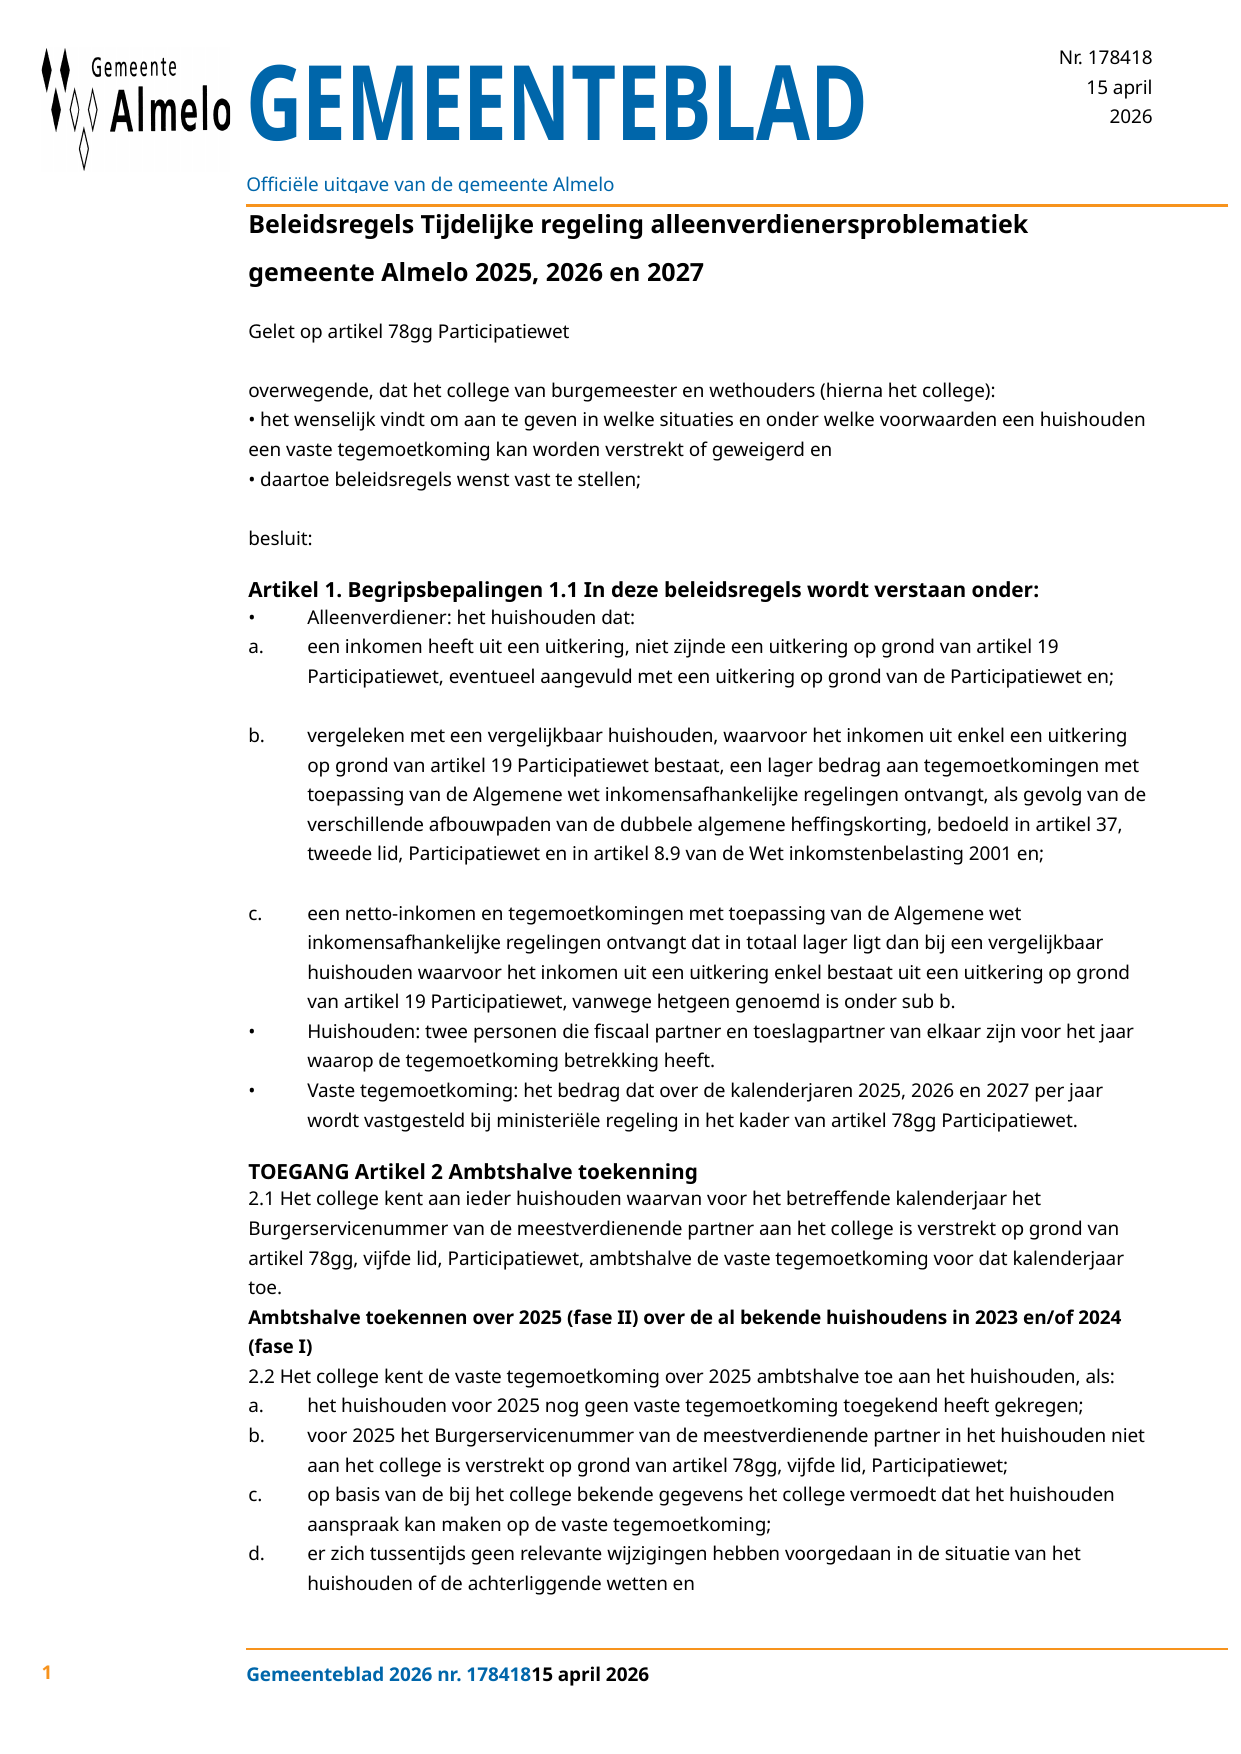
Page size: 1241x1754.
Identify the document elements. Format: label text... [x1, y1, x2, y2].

list Vaste tegemoetkoming: het bedrag dat over de kalenderjaren 2025, 2026 en 2027 per jaar wordt vastgesteld bij ministeriële regeling in het kader van artikel 78gg Participatiewet. [248, 1077, 1152, 1132]
text Ambtshalve toekennen over 2025 (fase II) over de al bekende huishoudens in 2023 en/of 2024 (fase I) [248, 1304, 1152, 1359]
text • het wenselijk vindt om aan te geven in welke situaties en onder welke voorwaarden een huishouden een vaste tegemoetkoming kan worden verstrekt of geweigerd en [248, 407, 1152, 462]
list het huishouden voor 2025 nog geen vaste tegemoetkoming toegekend heeft gekregen; [248, 1393, 1152, 1418]
text • daartoe beleidsregels wenst vast te stellen; [248, 466, 1152, 492]
text overwegende, dat het college van burgemeester en wethouders (hierna het college): [248, 377, 1152, 403]
list op basis van de bij het college bekende gegevens het college vermoedt dat het huishouden aanspraak kan maken op de vaste tegemoetkoming; [248, 1481, 1152, 1537]
list vergeleken met een vergelijkbaar huishouden, waarvoor het inkomen uit enkel een uitkering op grond van artikel 19 Participatiewet bestaat, een lager bedrag aan tegemoetkomingen met toepassing van de Algemene wet inkomensafhankelijke regelingen ontvangt, als gevolg van de verschillende afbouwpaden van de dubbele algemene heffingskorting, bedoeld in artikel 37, tweede lid, Participatiewet en in artikel 8.9 van de Wet inkomstenbelasting 2001 en; [248, 722, 1152, 866]
text Gelet op artikel 78gg Participatiewet [248, 318, 1152, 344]
list Huishouden: twee personen die fiscaal partner en toeslagpartner van elkaar zijn voor het jaar waarop de tegemoetkoming betrekking heeft. [248, 1018, 1152, 1073]
text Artikel 1. Begripsbepalingen 1.1 In deze beleidsregels wordt verstaan onder: [248, 575, 1152, 604]
text 2.2 Het college kent de vaste tegemoetkoming over 2025 ambtshalve toe aan het huishouden, als: [248, 1363, 1152, 1389]
text 2.1 Het college kent aan ieder huishouden waarvan voor het betreffende kalenderjaar het Burgerservicenummer van de meestverdienende partner aan het college is verstrekt op grond van artikel 78gg, vijfde lid, Participatiewet, ambtshalve de vaste tegemoetkoming voor dat kalenderjaar toe. [248, 1186, 1152, 1300]
text besluit: [248, 525, 1152, 551]
list er zich tussentijds geen relevante wijzigingen hebben voorgedaan in de situatie van het huishouden of de achterliggende wetten en [248, 1541, 1152, 1596]
list Alleenverdiener: het huishouden dat: [248, 604, 1152, 629]
list een inkomen heeft uit een uitkering, niet zijnde een uitkering op grond van artikel 19 Participatiewet, eventueel aangevuld met een uitkering op grond van de Participatiewet en; [248, 633, 1152, 689]
list een netto-inkomen en tegemoetkomingen met toepassing van de Algemene wet inkomensafhankelijke regelingen ontvangt dat in totaal lager ligt dan bij een vergelijkbaar huishouden waarvoor het inkomen uit een uitkering enkel bestaat uit een uitkering op grond van artikel 19 Participatiewet, vanwege hetgeen genoemd is onder sub b. [248, 900, 1152, 1014]
picture [41, 47, 231, 172]
list voor 2025 het Burgerservicenummer van de meestverdienende partner in het huishouden niet aan het college is verstrekt op grond van artikel 78gg, vijfde lid, Participatiewet; [248, 1422, 1152, 1478]
text Beleidsregels Tijdelijke regeling alleenverdienersproblematiek gemeente Almelo 2025, 2026 en 2027 [248, 207, 1152, 288]
text TOEGANG Artikel 2 Ambtshalve toekenning [248, 1157, 1152, 1186]
